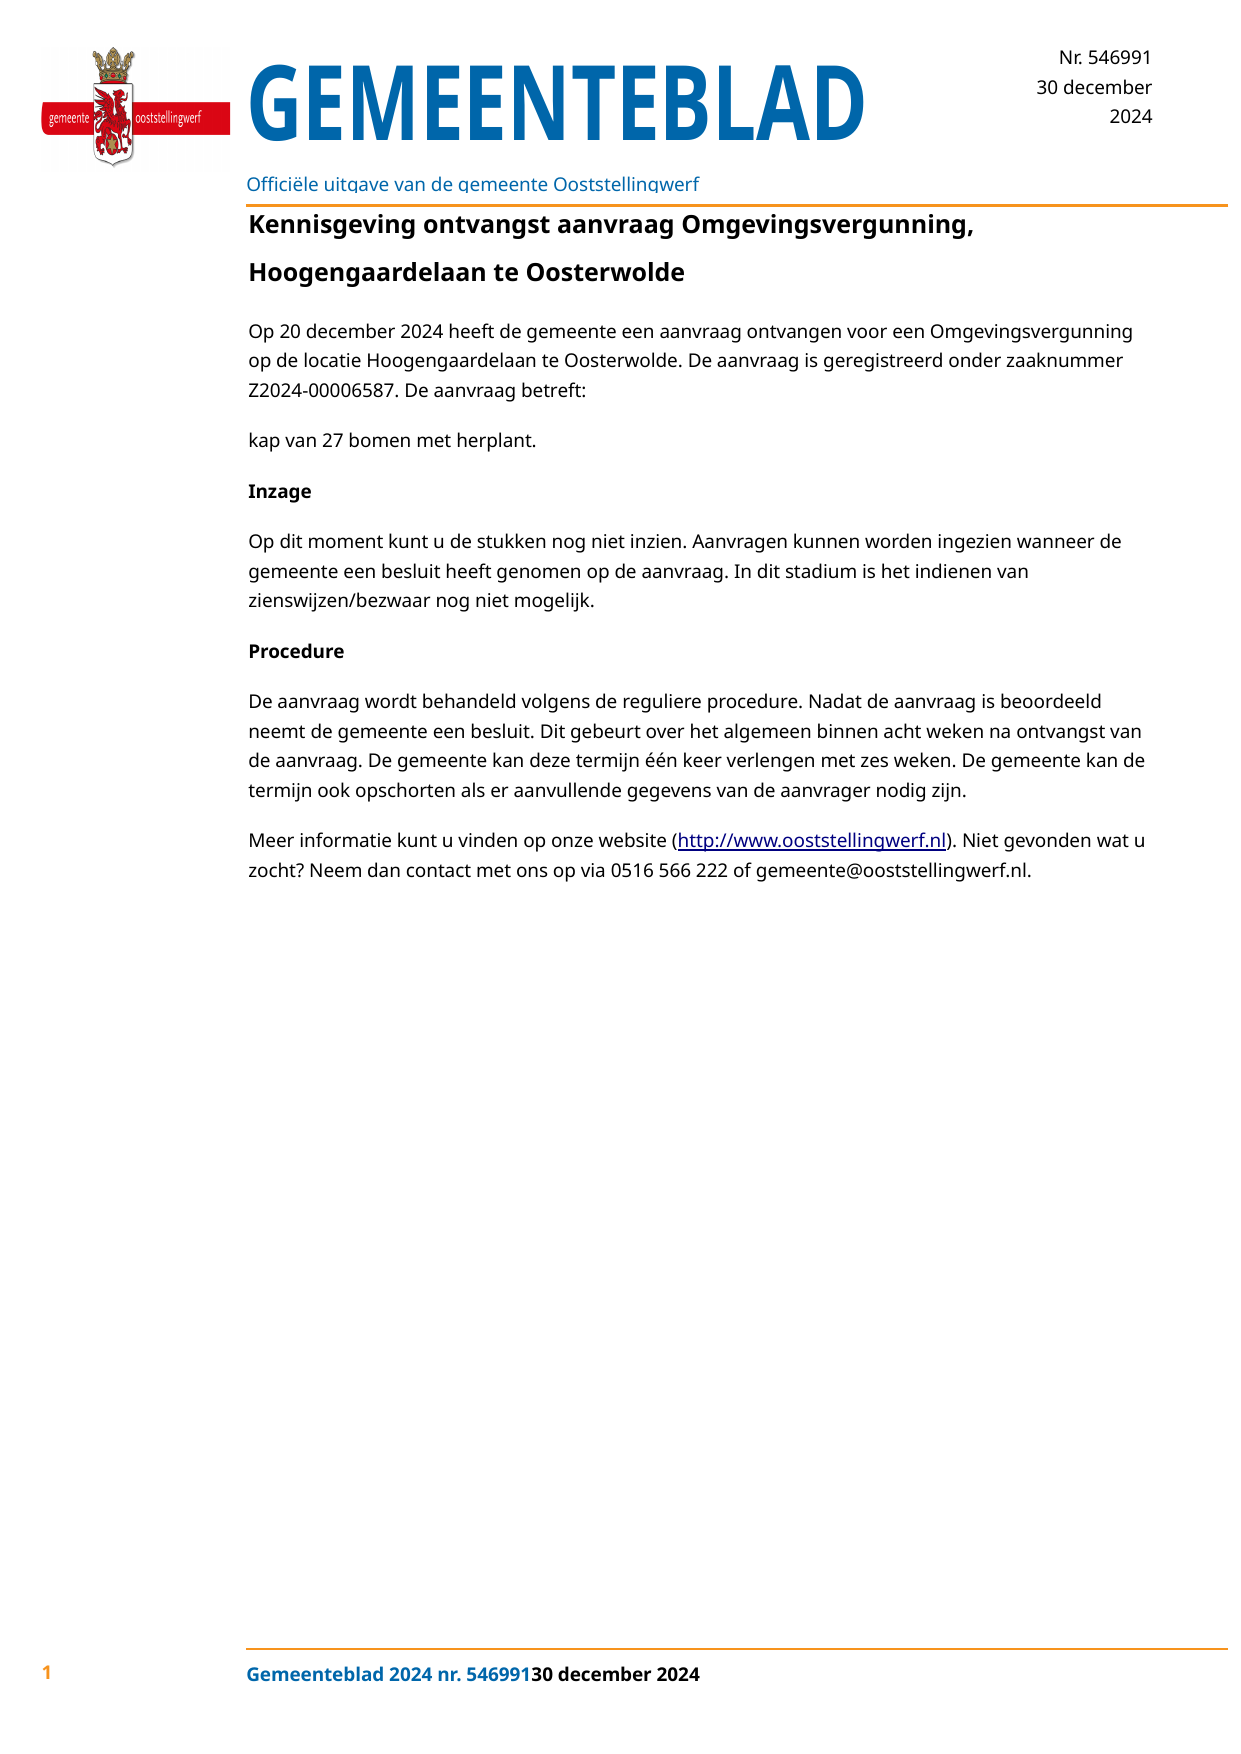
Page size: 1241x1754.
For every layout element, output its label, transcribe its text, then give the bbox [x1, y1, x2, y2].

text Inzage [248, 478, 1152, 504]
text Procedure [248, 638, 1152, 664]
text De aanvraag wordt behandeld volgens de reguliere procedure. Nadat de aanvraag is beoordeeld neemt de gemeente een besluit. Dit gebeurt over het algemeen binnen acht weken na ontvangst van de aanvraag. De gemeente kan deze termijn één keer verlengen met zes weken. De gemeente kan de termijn ook opschorten als er aanvullende gegevens van de aanvrager nodig zijn. [248, 688, 1152, 803]
picture [41, 47, 231, 172]
text kap van 27 bomen met herplant. [248, 427, 1152, 453]
text Kennisgeving ontvangst aanvraag Omgevingsvergunning, Hoogengaardelaan te Oosterwolde [248, 207, 1152, 288]
text Meer informatie kunt u vinden op onze website (http://www.ooststellingwerf.nl). Niet gevonden wat u zocht? Neem dan contact met ons op via 0516 566 222 of gemeente@ooststellingwerf.nl. [248, 827, 1152, 883]
text Op dit moment kunt u de stukken nog niet inzien. Aanvragen kunnen worden ingezien wanneer de gemeente een besluit heeft genomen op de aanvraag. In dit stadium is het indienen van zienswijzen/bezwaar nog niet mogelijk. [248, 528, 1152, 613]
text Op 20 december 2024 heeft de gemeente een aanvraag ontvangen voor een Omgevingsvergunning op de locatie Hoogengaardelaan te Oosterwolde. De aanvraag is geregistreerd onder zaaknummer Z2024-00006587. De aanvraag betreft: [248, 318, 1152, 403]
